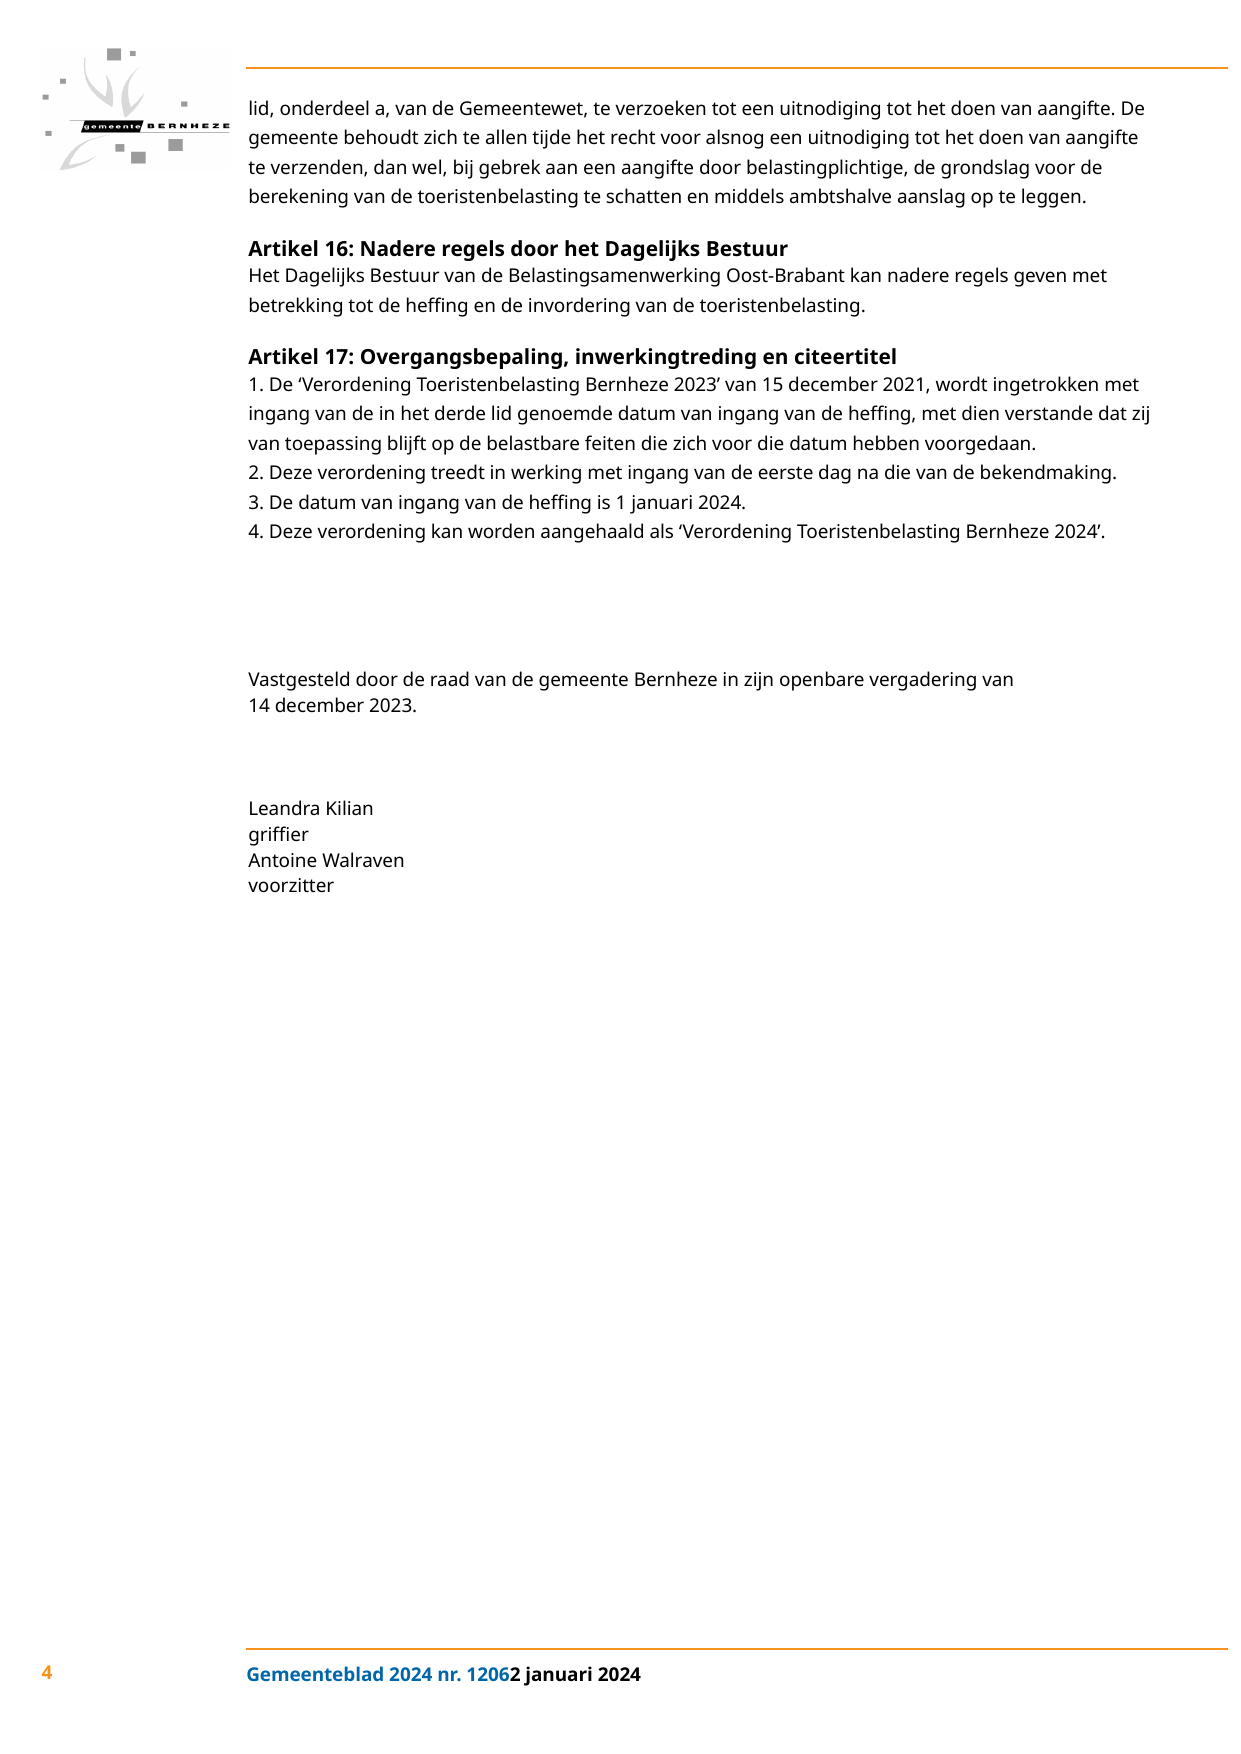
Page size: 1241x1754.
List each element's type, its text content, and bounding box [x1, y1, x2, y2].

text 1. De ‘Verordening Toeristenbelasting Bernheze 2023’ van 15 december 2021, wordt ingetrokken met ingang van de in het derde lid genoemde datum van ingang van de heffing, met dien verstande dat zij van toepassing blijft op de belastbare feiten die zich voor die datum hebben voorgedaan. [248, 371, 1152, 456]
text Antoine Walraven [248, 847, 1152, 872]
text 3. De datum van ingang van de heffing is 1 januari 2024. [248, 489, 1152, 515]
text Artikel 17: Overgangsbepaling, inwerkingtreding en citeertitel [248, 342, 1152, 371]
text Artikel 16: Nadere regels door het Dagelijks Bestuur [248, 234, 1152, 262]
text griffier [248, 821, 1152, 847]
text 2. Deze verordening treedt in werking met ingang van de eerste dag na die van de bekendmaking. [248, 459, 1152, 485]
text 4. Deze verordening kan worden aangehaald als ‘Verordening Toeristenbelasting Bernheze 2024’. [248, 519, 1152, 544]
picture [41, 47, 231, 172]
text Het Dagelijks Bestuur van de Belastingsamenwerking Oost-Brabant kan nadere regels geven met betrekking tot de heffing en de invordering van de toeristenbelasting. [248, 262, 1152, 318]
text voorzitter [248, 872, 1152, 898]
text Vastgesteld door de raad van de gemeente Bernheze in zijn openbare vergadering van [248, 667, 1152, 692]
text lid, onderdeel a, van de Gemeentewet, te verzoeken tot een uitnodiging tot het doen van aangifte. De gemeente behoudt zich te allen tijde het recht voor alsnog een uitnodiging tot het doen van aangifte te verzenden, dan wel, bij gebrek aan een aangifte door belastingplichtige, de grondslag voor de berekening van de toeristenbelasting te schatten en middels ambtshalve aanslag op te leggen. [248, 95, 1152, 209]
text Leandra Kilian [248, 795, 1152, 821]
text 14 december 2023. [248, 692, 1152, 718]
